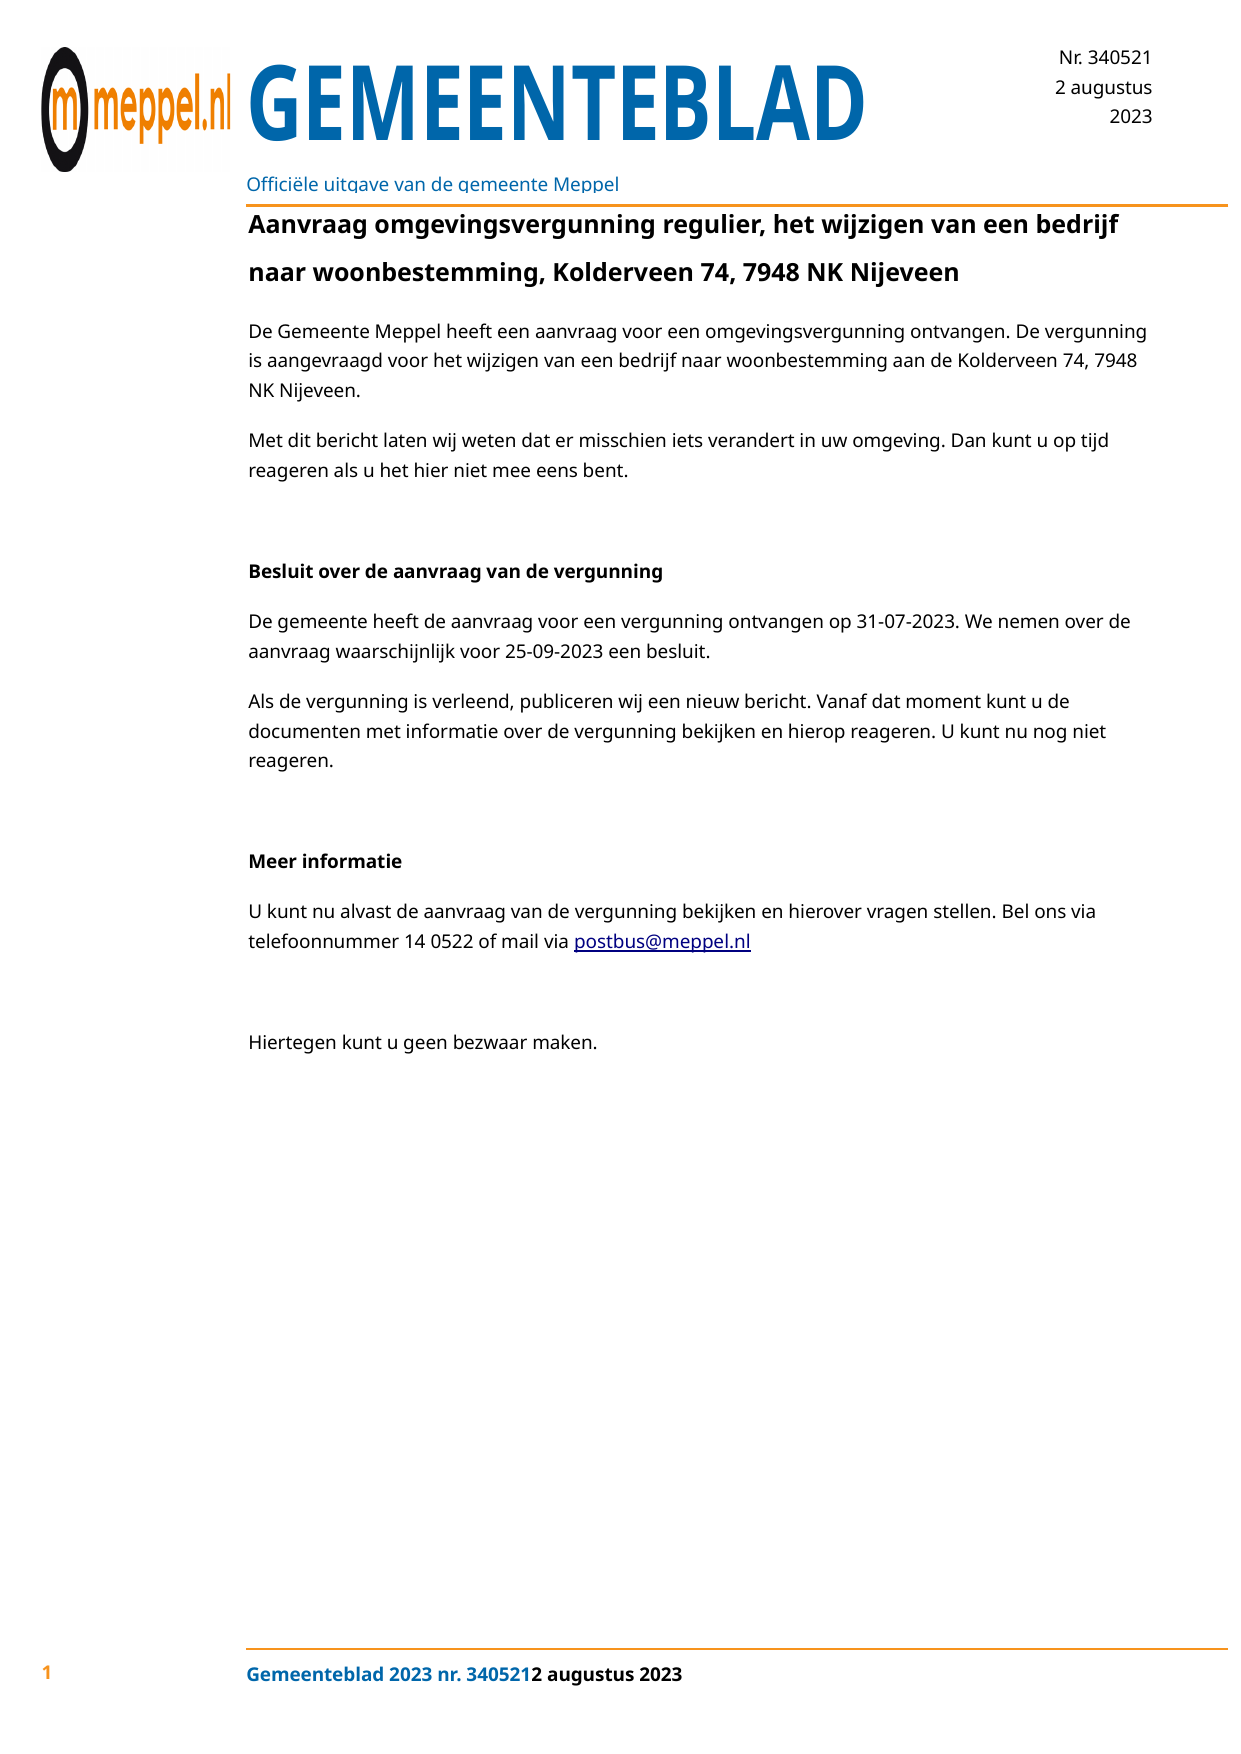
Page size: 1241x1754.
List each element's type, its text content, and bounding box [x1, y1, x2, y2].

text De gemeente heeft de aanvraag voor een vergunning ontvangen op 31-07-2023. We nemen over de aanvraag waarschijnlijk voor 25-09-2023 een besluit. [248, 608, 1152, 664]
text Hiertegen kunt u geen bezwaar maken. [248, 1029, 1152, 1055]
picture [41, 47, 231, 172]
text Aanvraag omgevingsvergunning regulier, het wijzigen van een bedrijf naar woonbestemming, Kolderveen 74, 7948 NK Nijeveen [248, 207, 1152, 288]
text Met dit bericht laten wij weten dat er misschien iets verandert in uw omgeving. Dan kunt u op tijd reageren als u het hier niet mee eens bent. [248, 427, 1152, 483]
text De Gemeente Meppel heeft een aanvraag voor een omgevingsvergunning ontvangen. De vergunning is aangevraagd voor het wijzigen van een bedrijf naar woonbestemming aan de Kolderveen 74, 7948 NK Nijeveen. [248, 318, 1152, 403]
text U kunt nu alvast de aanvraag van de vergunning bekijken en hierover vragen stellen. Bel ons via telefoonnummer 14 0522 of mail via postbus@meppel.nl [248, 899, 1152, 954]
text Meer informatie [248, 848, 1152, 874]
text Als de vergunning is verleend, publiceren wij een nieuw bericht. Vanaf dat moment kunt u de documenten met informatie over de vergunning bekijken en hierop reageren. U kunt nu nog niet reageren. [248, 688, 1152, 773]
text Besluit over de aanvraag van de vergunning [248, 558, 1152, 584]
